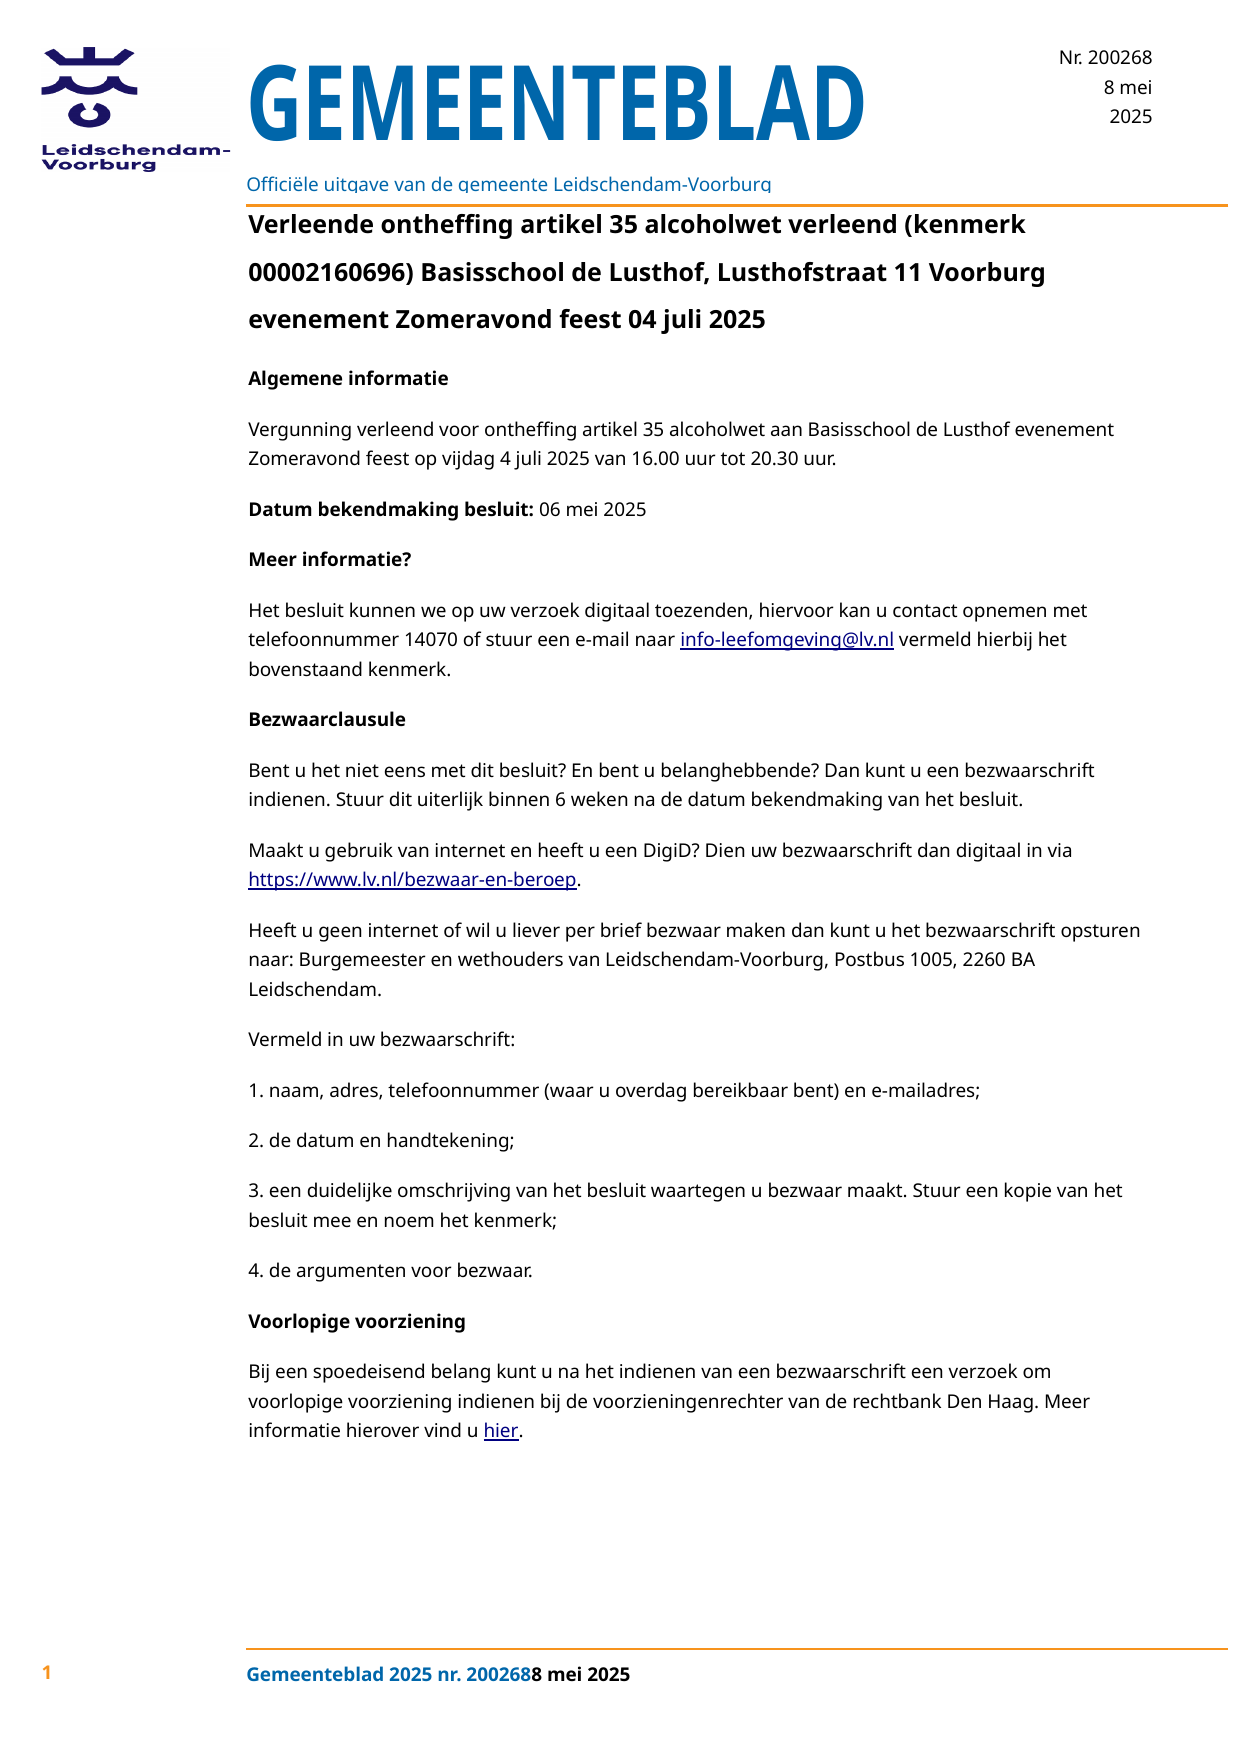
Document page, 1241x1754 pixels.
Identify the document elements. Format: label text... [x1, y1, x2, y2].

text Meer informatie? [248, 546, 1152, 572]
picture [41, 47, 231, 172]
text 4. de argumenten voor bezwaar. [248, 1258, 1152, 1283]
text Bij een spoedeisend belang kunt u na het indienen van een bezwaarschrift een verzoek om voorlopige voorziening indienen bij de voorzieningenrechter van de rechtbank Den Haag. Meer informatie hierover vind u hier. [248, 1358, 1152, 1443]
text Maakt u gebruik van internet en heeft u een DigiD? Dien uw bezwaarschrift dan digitaal in via https://www.lv.nl/bezwaar-en-beroep. [248, 837, 1152, 892]
text Verleende ontheffing artikel 35 alcoholwet verleend (kenmerk 00002160696) Basisschool de Lusthof, Lusthofstraat 11 Voorburg evenement Zomeravond feest 04 juli 2025 [248, 207, 1152, 336]
text 2. de datum en handtekening; [248, 1127, 1152, 1153]
text Vermeld in uw bezwaarschrift: [248, 1026, 1152, 1052]
text Voorlopige voorziening [248, 1308, 1152, 1334]
text 1. naam, adres, telefoonnummer (waar u overdag bereikbaar bent) en e-mailadres; [248, 1077, 1152, 1102]
text Algemene informatie [248, 366, 1152, 391]
text Bent u het niet eens met dit besluit? En bent u belanghebbende? Dan kunt u een bezwaarschrift indienen. Stuur dit uiterlijk binnen 6 weken na de datum bekendmaking van het besluit. [248, 757, 1152, 812]
text Vergunning verleend voor ontheffing artikel 35 alcoholwet aan Basisschool de Lusthof evenement Zomeravond feest op vijdag 4 juli 2025 van 16.00 uur tot 20.30 uur. [248, 416, 1152, 471]
text Heeft u geen internet of wil u liever per brief bezwaar maken dan kunt u het bezwaarschrift opsturen naar: Burgemeester en wethouders van Leidschendam-Voorburg, Postbus 1005, 2260 BA Leidschendam. [248, 917, 1152, 1002]
text Het besluit kunnen we op uw verzoek digitaal toezenden, hiervoor kan u contact opnemen met telefoonnummer 14070 of stuur een e-mail naar info-leefomgeving@lv.nl vermeld hierbij het bovenstaand kenmerk. [248, 597, 1152, 682]
text Datum bekendmaking besluit: 06 mei 2025 [248, 496, 1152, 522]
text 3. een duidelijke omschrijving van het besluit waartegen u bezwaar maakt. Stuur een kopie van het besluit mee en noem het kenmerk; [248, 1178, 1152, 1233]
text Bezwaarclausule [248, 706, 1152, 732]
